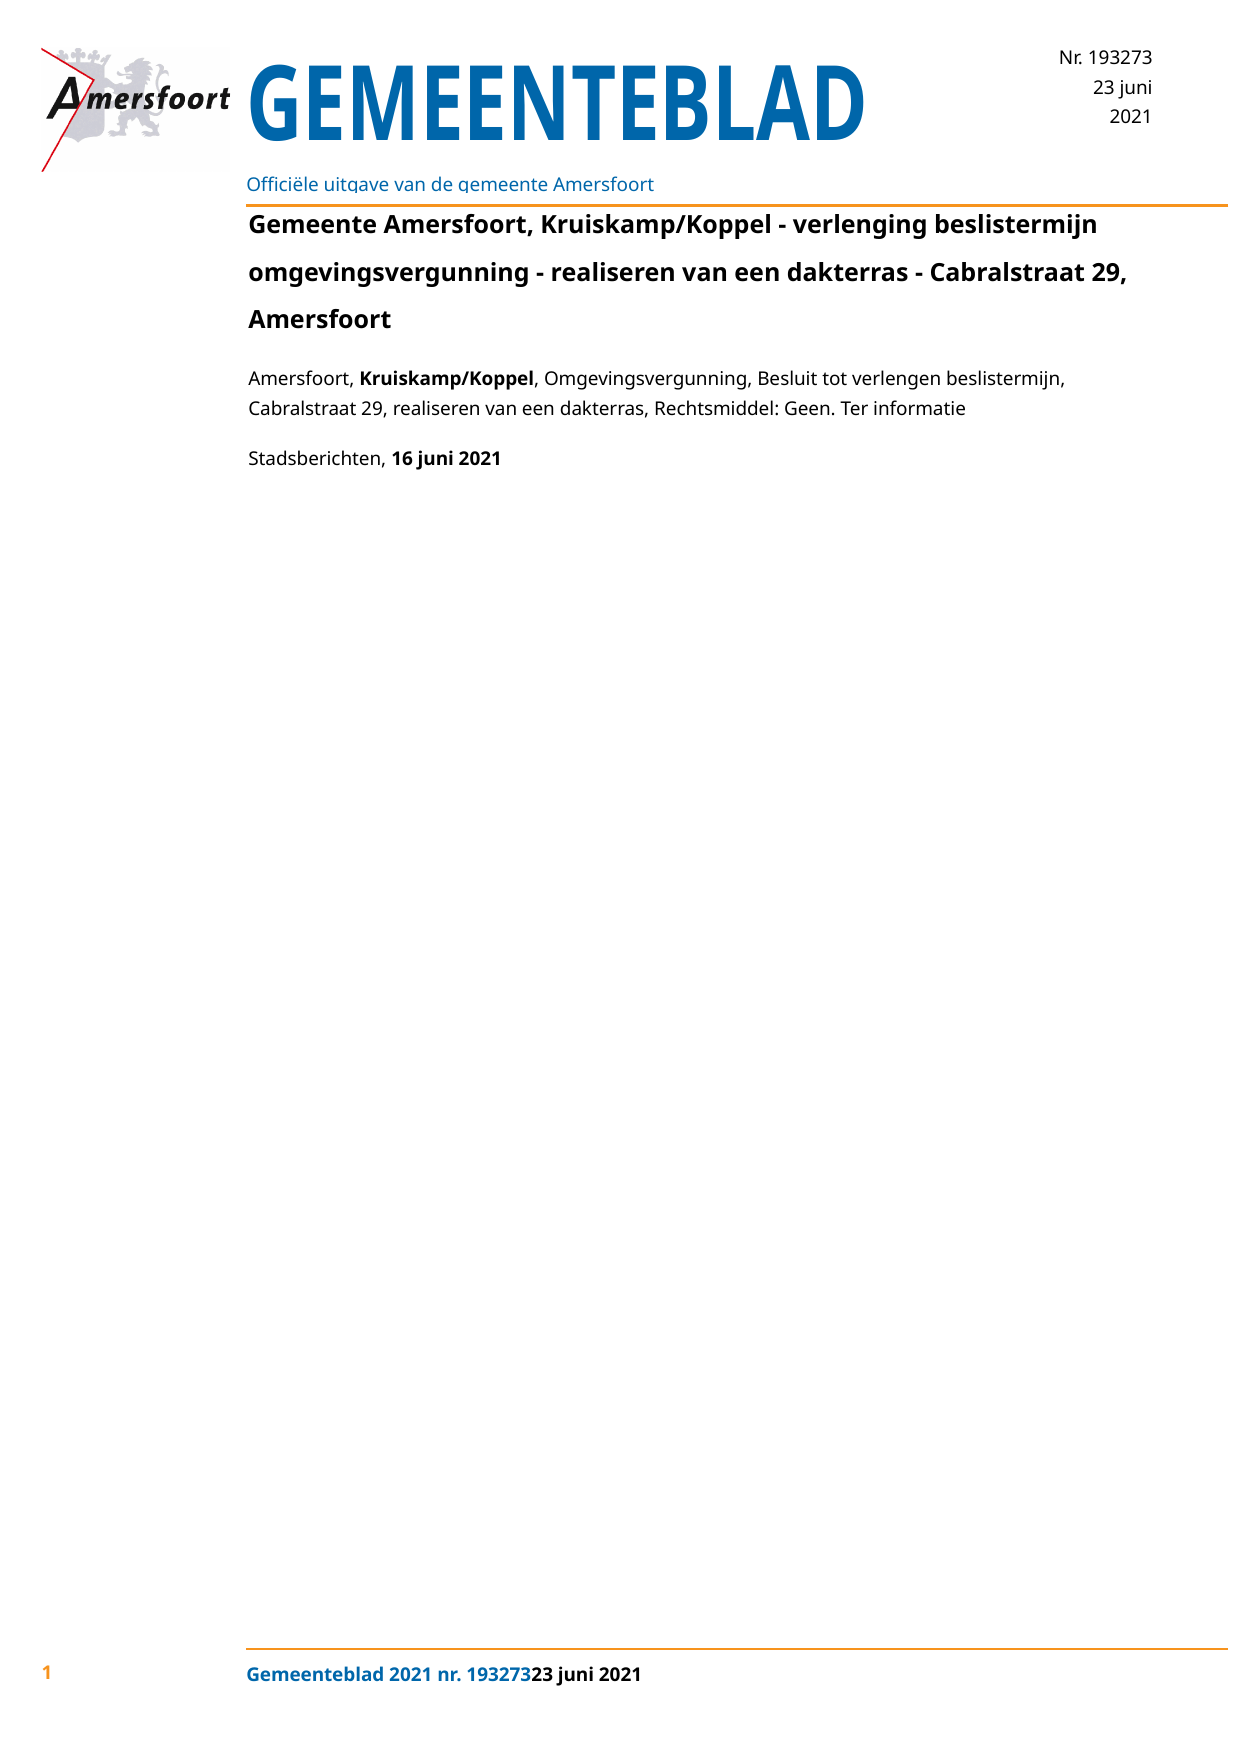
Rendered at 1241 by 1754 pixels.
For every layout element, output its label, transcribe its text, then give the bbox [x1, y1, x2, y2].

picture [41, 47, 231, 172]
text Stadsberichten, 16 juni 2021 [248, 446, 1152, 471]
text Gemeente Amersfoort, Kruiskamp/Koppel - verlenging beslistermijn omgevingsvergunning - realiseren van een dakterras - Cabralstraat 29, Amersfoort [248, 207, 1152, 336]
text Amersfoort, Kruiskamp/Koppel, Omgevingsvergunning, Besluit tot verlengen beslistermijn, Cabralstraat 29, realiseren van een dakterras, Rechtsmiddel: Geen. Ter informatie [248, 366, 1152, 421]
